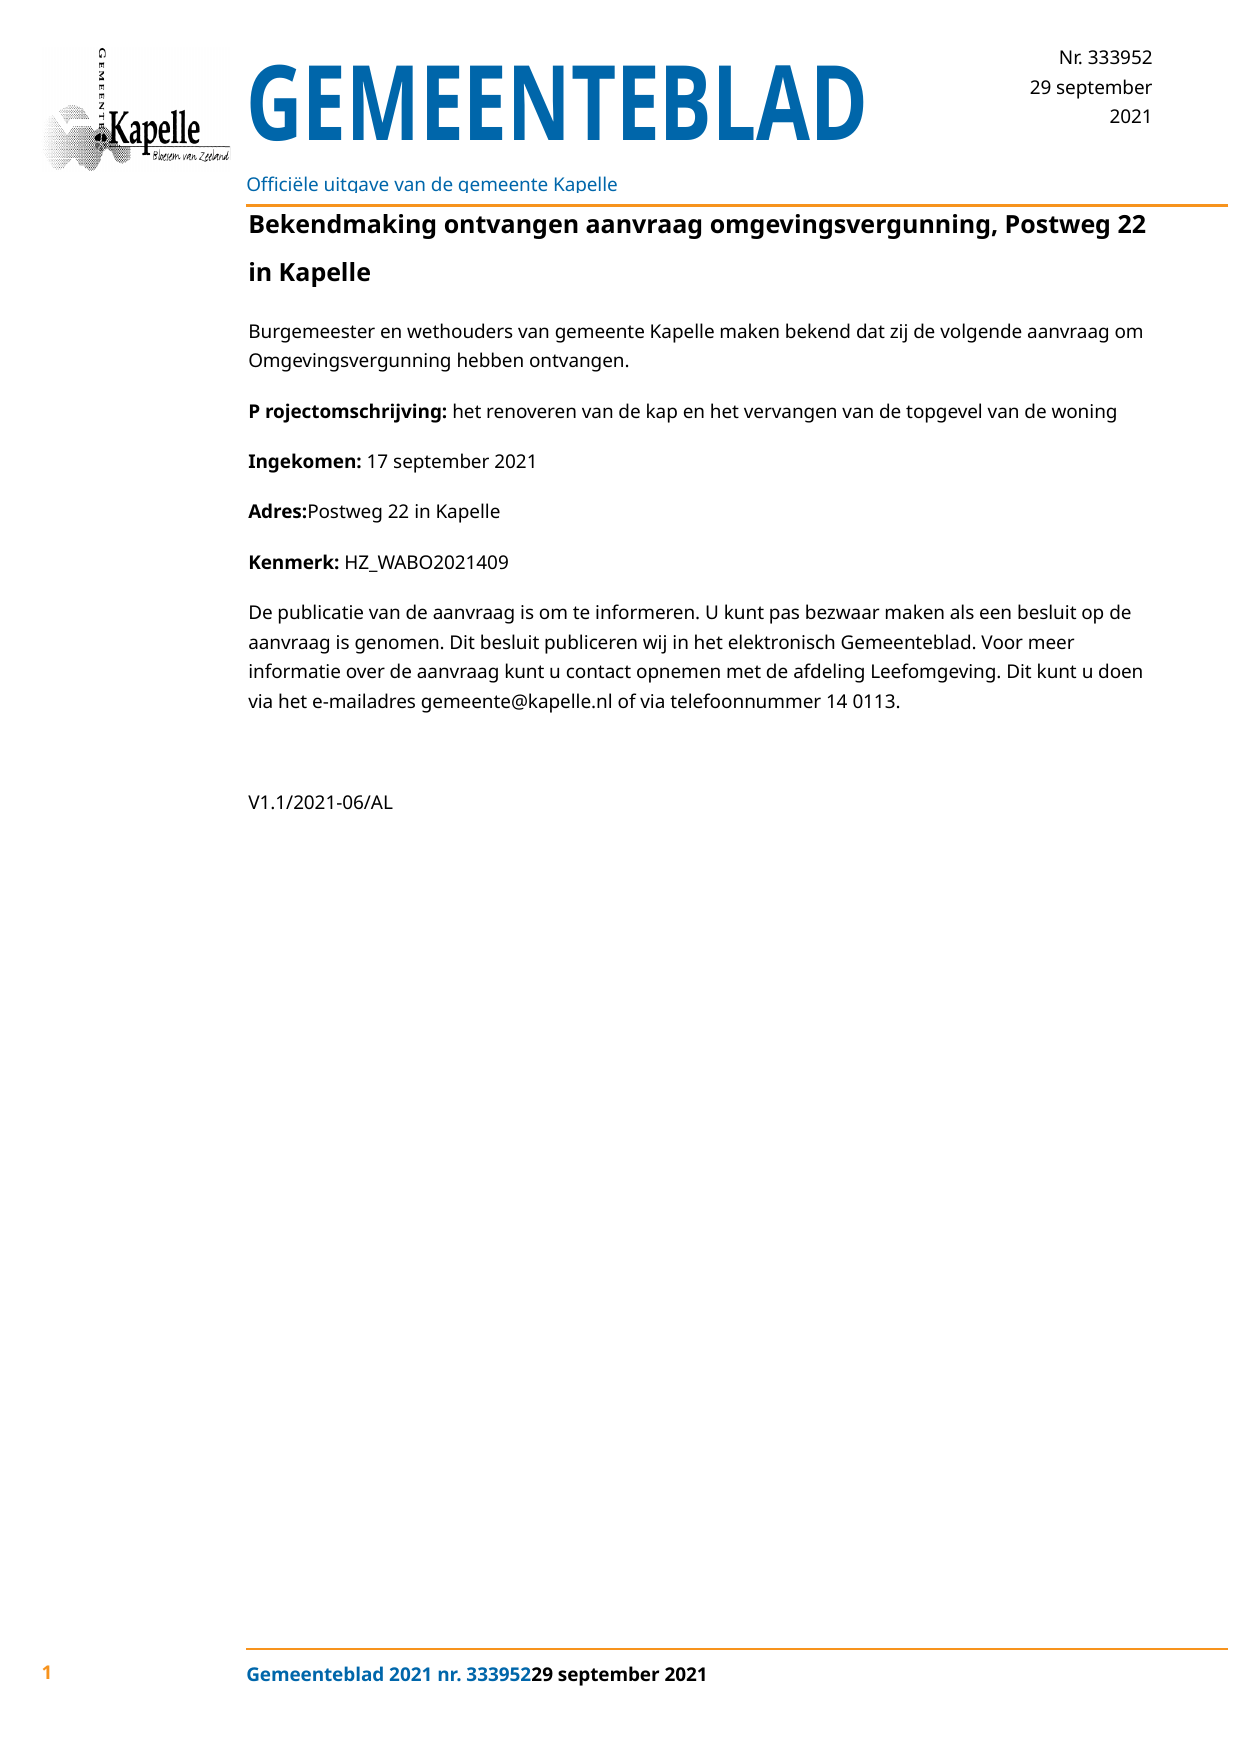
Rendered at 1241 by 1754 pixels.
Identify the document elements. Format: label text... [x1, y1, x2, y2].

text Adres:Postweg 22 in Kapelle [248, 499, 1152, 524]
text Bekendmaking ontvangen aanvraag omgevingsvergunning, Postweg 22 in Kapelle [248, 207, 1152, 288]
text P rojectomschrijving: het renoveren van de kap en het vervangen van de topgevel van de woning [248, 398, 1152, 424]
text V1.1/2021-06/AL [248, 789, 1152, 815]
text Kenmerk: HZ_WABO2021409 [248, 549, 1152, 575]
picture [41, 47, 231, 172]
text De publicatie van de aanvraag is om te informeren. U kunt pas bezwaar maken als een besluit op de aanvraag is genomen. Dit besluit publiceren wij in het elektronisch Gemeenteblad. Voor meer informatie over de aanvraag kunt u contact opnemen met de afdeling Leefomgeving. Dit kunt u doen via het e-mailadres gemeente@kapelle.nl of via telefoonnummer 14 0113. [248, 599, 1152, 714]
text Burgemeester en wethouders van gemeente Kapelle maken bekend dat zij de volgende aanvraag om Omgevingsvergunning hebben ontvangen. [248, 318, 1152, 373]
text Ingekomen: 17 september 2021 [248, 448, 1152, 474]
